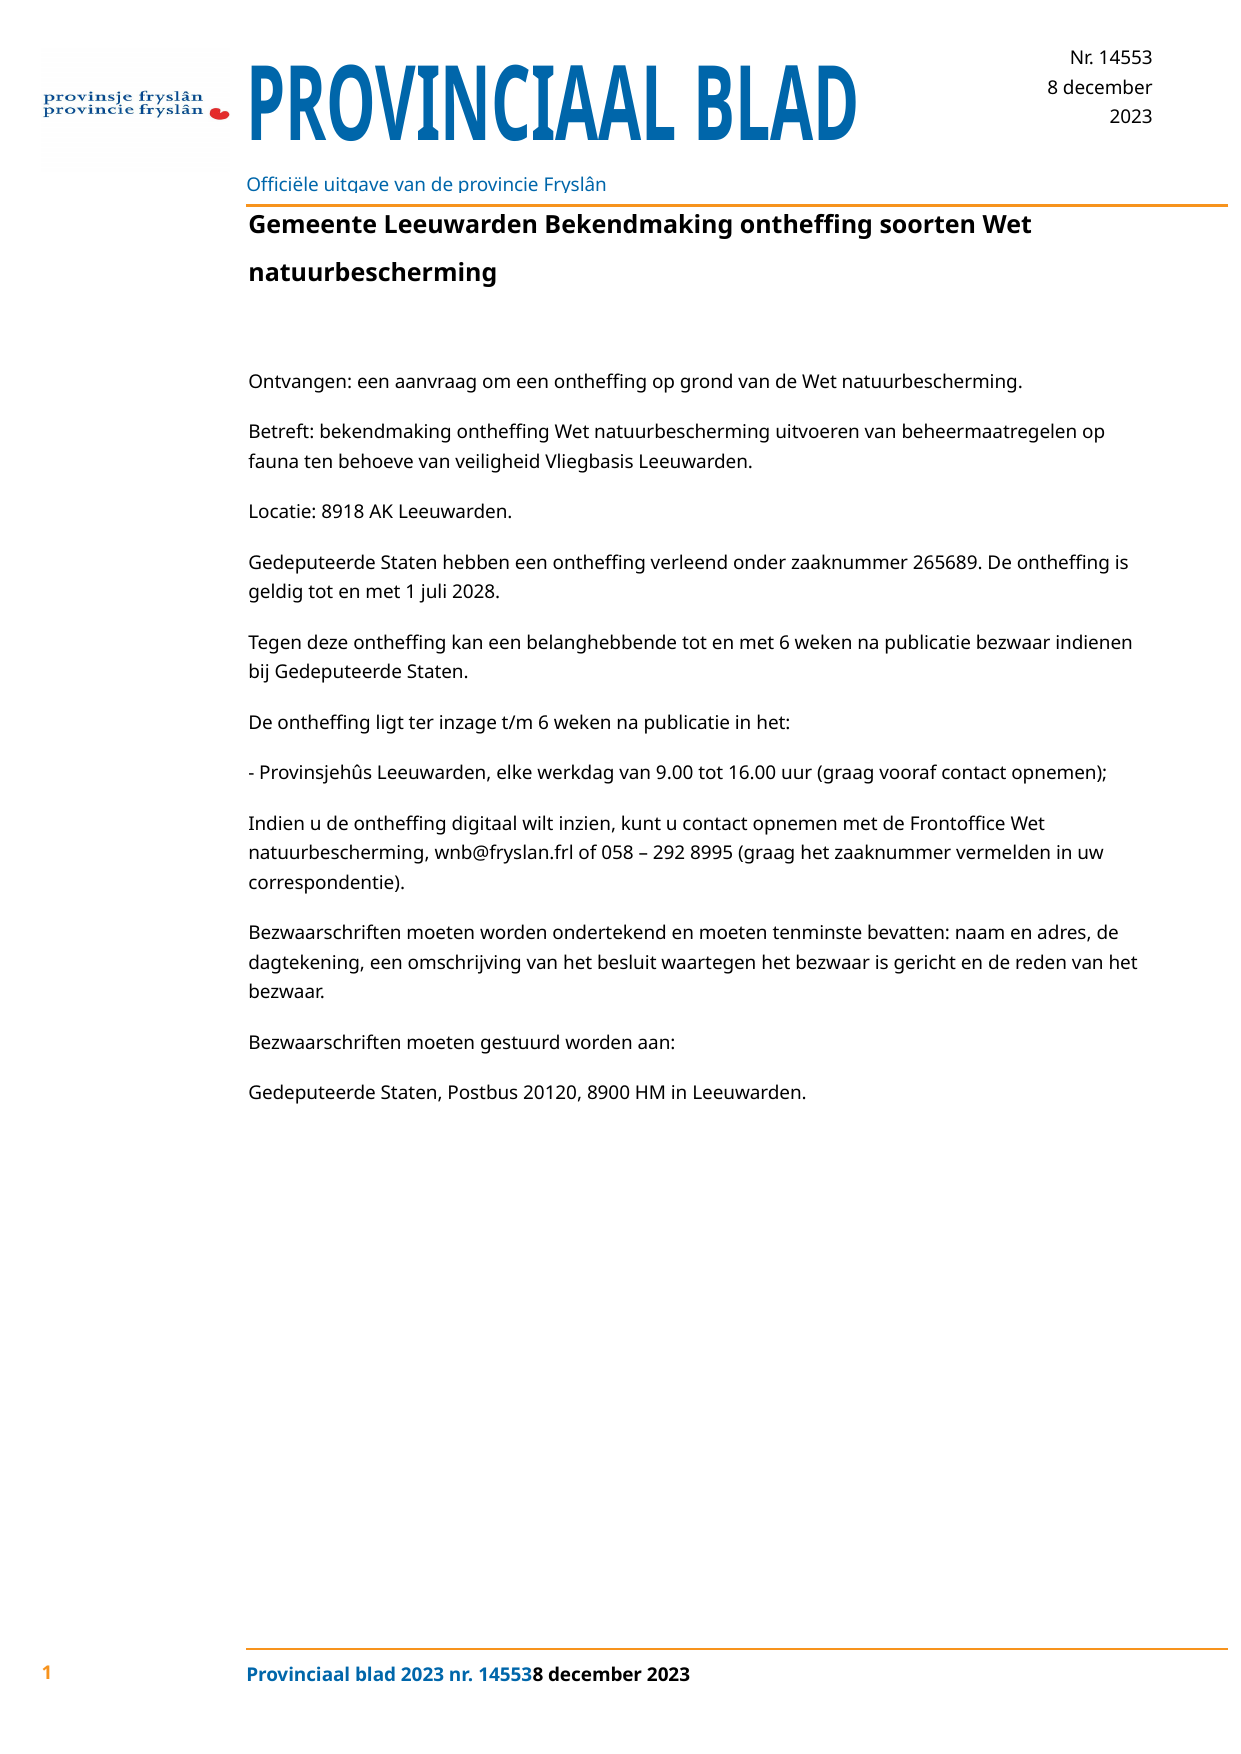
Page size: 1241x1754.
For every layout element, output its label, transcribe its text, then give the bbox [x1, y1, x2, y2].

text - Provinsjehûs Leeuwarden, elke werkdag van 9.00 tot 16.00 uur (graag vooraf contact opnemen); [248, 759, 1152, 785]
text Ontvangen: een aanvraag om een ontheffing op grond van de Wet natuurbescherming. [248, 368, 1152, 394]
text Tegen deze ontheffing kan een belanghebbende tot en met 6 weken na publicatie bezwaar indienen bij Gedeputeerde Staten. [248, 629, 1152, 684]
text Bezwaarschriften moeten worden ondertekend en moeten tenminste bevatten: naam en adres, de dagtekening, een omschrijving van het besluit waartegen het bezwaar is gericht en de reden van het bezwaar. [248, 919, 1152, 1004]
text Gemeente Leeuwarden Bekendmaking ontheffing soorten Wet natuurbescherming [248, 207, 1152, 288]
text De ontheffing ligt ter inzage t/m 6 weken na publicatie in het: [248, 709, 1152, 735]
text Gedeputeerde Staten, Postbus 20120, 8900 HM in Leeuwarden. [248, 1079, 1152, 1105]
text Betreft: bekendmaking ontheffing Wet natuurbescherming uitvoeren van beheermaatregelen op fauna ten behoeve van veiligheid Vliegbasis Leeuwarden. [248, 419, 1152, 474]
text Indien u de ontheffing digitaal wilt inzien, kunt u contact opnemen met de Frontoffice Wet natuurbescherming, wnb@fryslan.frl of 058 – 292 8995 (graag het zaaknummer vermelden in uw correspondentie). [248, 810, 1152, 895]
text Bezwaarschriften moeten gestuurd worden aan: [248, 1029, 1152, 1055]
text Gedeputeerde Staten hebben een ontheffing verleend onder zaaknummer 265689. De ontheffing is geldig tot en met 1 juli 2028. [248, 549, 1152, 604]
text Locatie: 8918 AK Leeuwarden. [248, 499, 1152, 524]
picture [41, 47, 231, 172]
